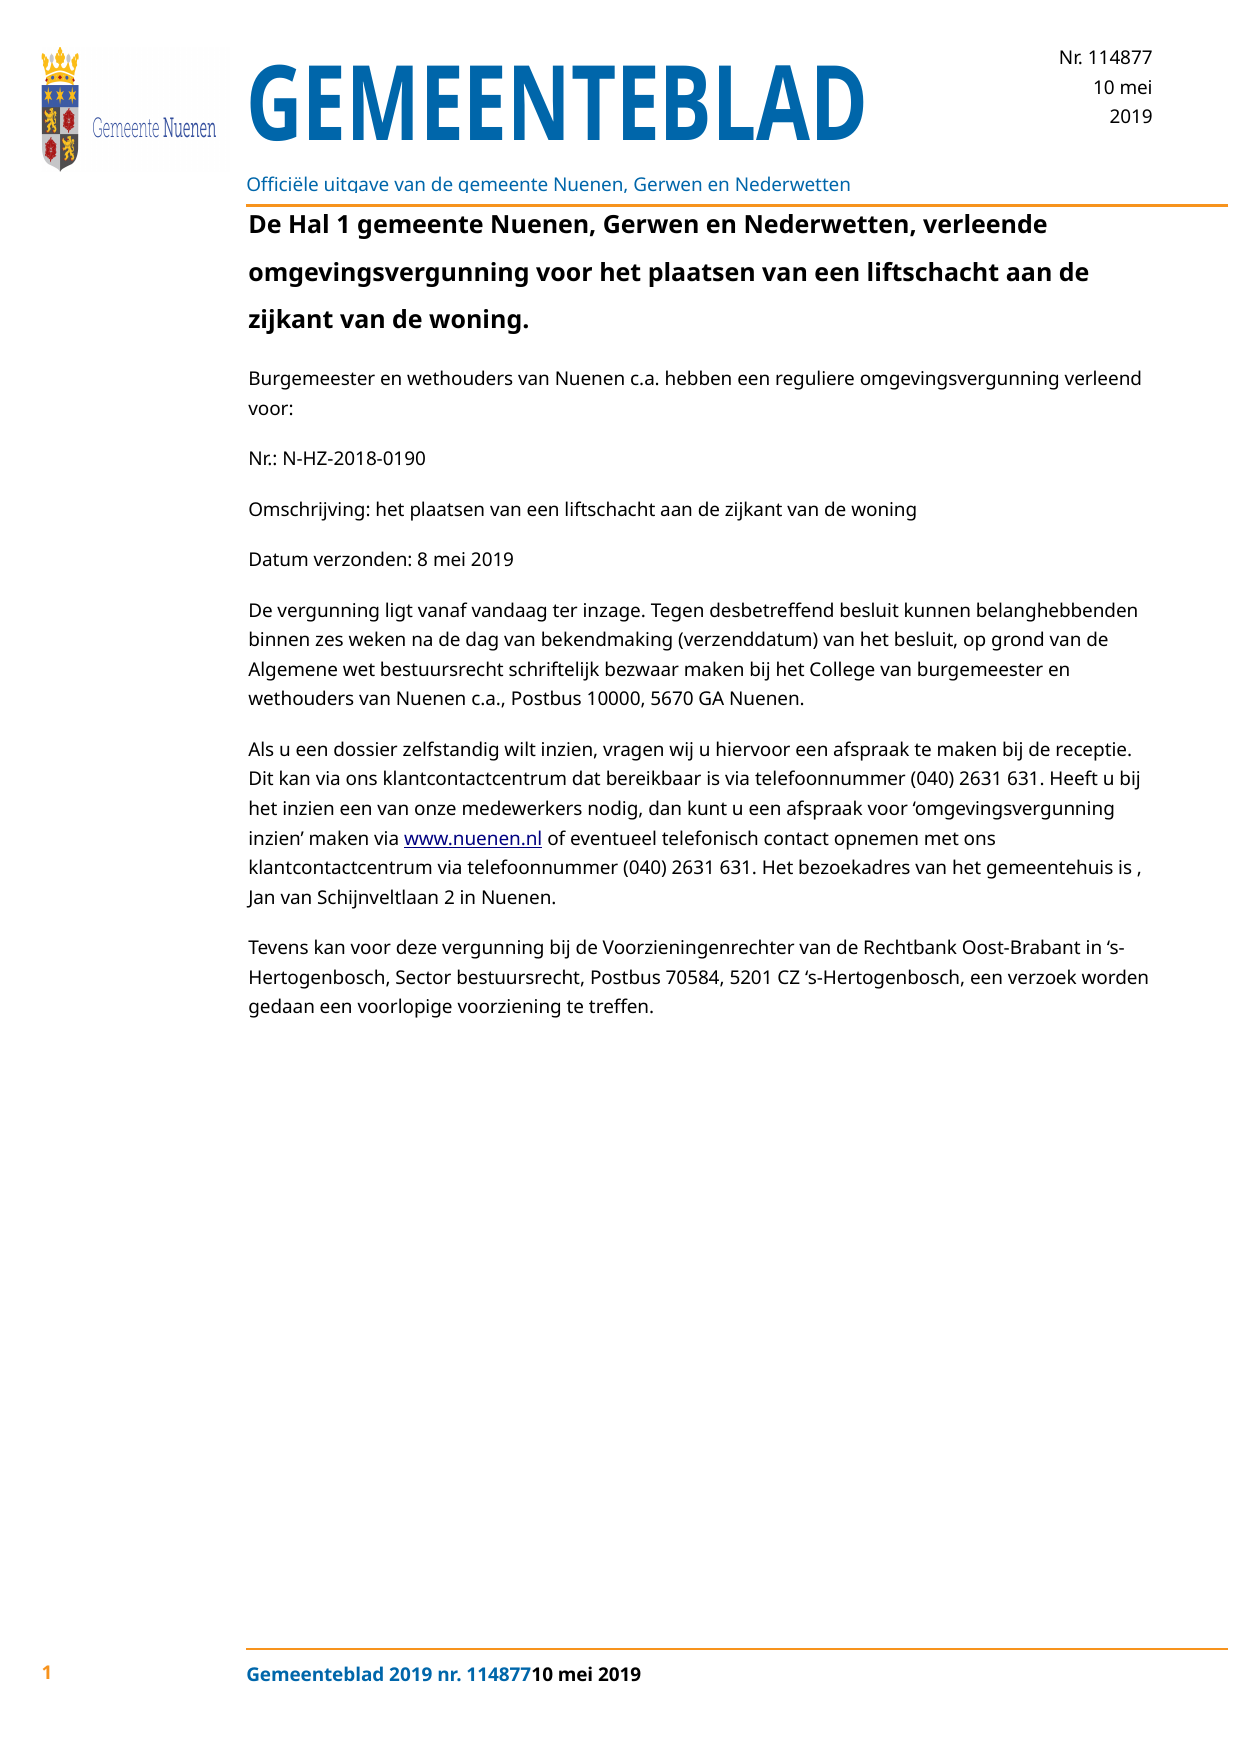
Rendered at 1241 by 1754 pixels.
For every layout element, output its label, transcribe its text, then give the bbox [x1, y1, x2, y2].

text Burgemeester en wethouders van Nuenen c.a. hebben een reguliere omgevingsvergunning verleend voor: [248, 366, 1152, 421]
text Tevens kan voor deze vergunning bij de Voorzieningenrechter van de Rechtbank Oost-Brabant in ‘s-Hertogenbosch, Sector bestuursrecht, Postbus 70584, 5201 CZ ‘s-Hertogenbosch, een verzoek worden gedaan een voorlopige voorziening te treffen. [248, 934, 1152, 1019]
text Als u een dossier zelfstandig wilt inzien, vragen wij u hiervoor een afspraak te maken bij de receptie. Dit kan via ons klantcontactcentrum dat bereikbaar is via telefoonnummer (040) 2631 631. Heeft u bij het inzien een van onze medewerkers nodig, dan kunt u een afspraak voor ‘omgevingsvergunning inzien’ maken via www.nuenen.nl of eventueel telefonisch contact opnemen met ons klantcontactcentrum via telefoonnummer (040) 2631 631. Het bezoekadres van het gemeentehuis is , Jan van Schijnveltlaan 2 in Nuenen. [248, 736, 1152, 909]
text Datum verzonden: 8 mei 2019 [248, 546, 1152, 572]
text Nr.: N-HZ-2018-0190 [248, 446, 1152, 471]
text De vergunning ligt vanaf vandaag ter inzage. Tegen desbetreffend besluit kunnen belanghebbenden binnen zes weken na de dag van bekendmaking (verzenddatum) van het besluit, op grond van de Algemene wet bestuursrecht schriftelijk bezwaar maken bij het College van burgemeester en wethouders van Nuenen c.a., Postbus 10000, 5670 GA Nuenen. [248, 597, 1152, 711]
picture [41, 47, 231, 172]
text Omschrijving: het plaatsen van een liftschacht aan de zijkant van de woning [248, 496, 1152, 522]
text De Hal 1 gemeente Nuenen, Gerwen en Nederwetten, verleende omgevingsvergunning voor het plaatsen van een liftschacht aan de zijkant van de woning. [248, 207, 1152, 336]
